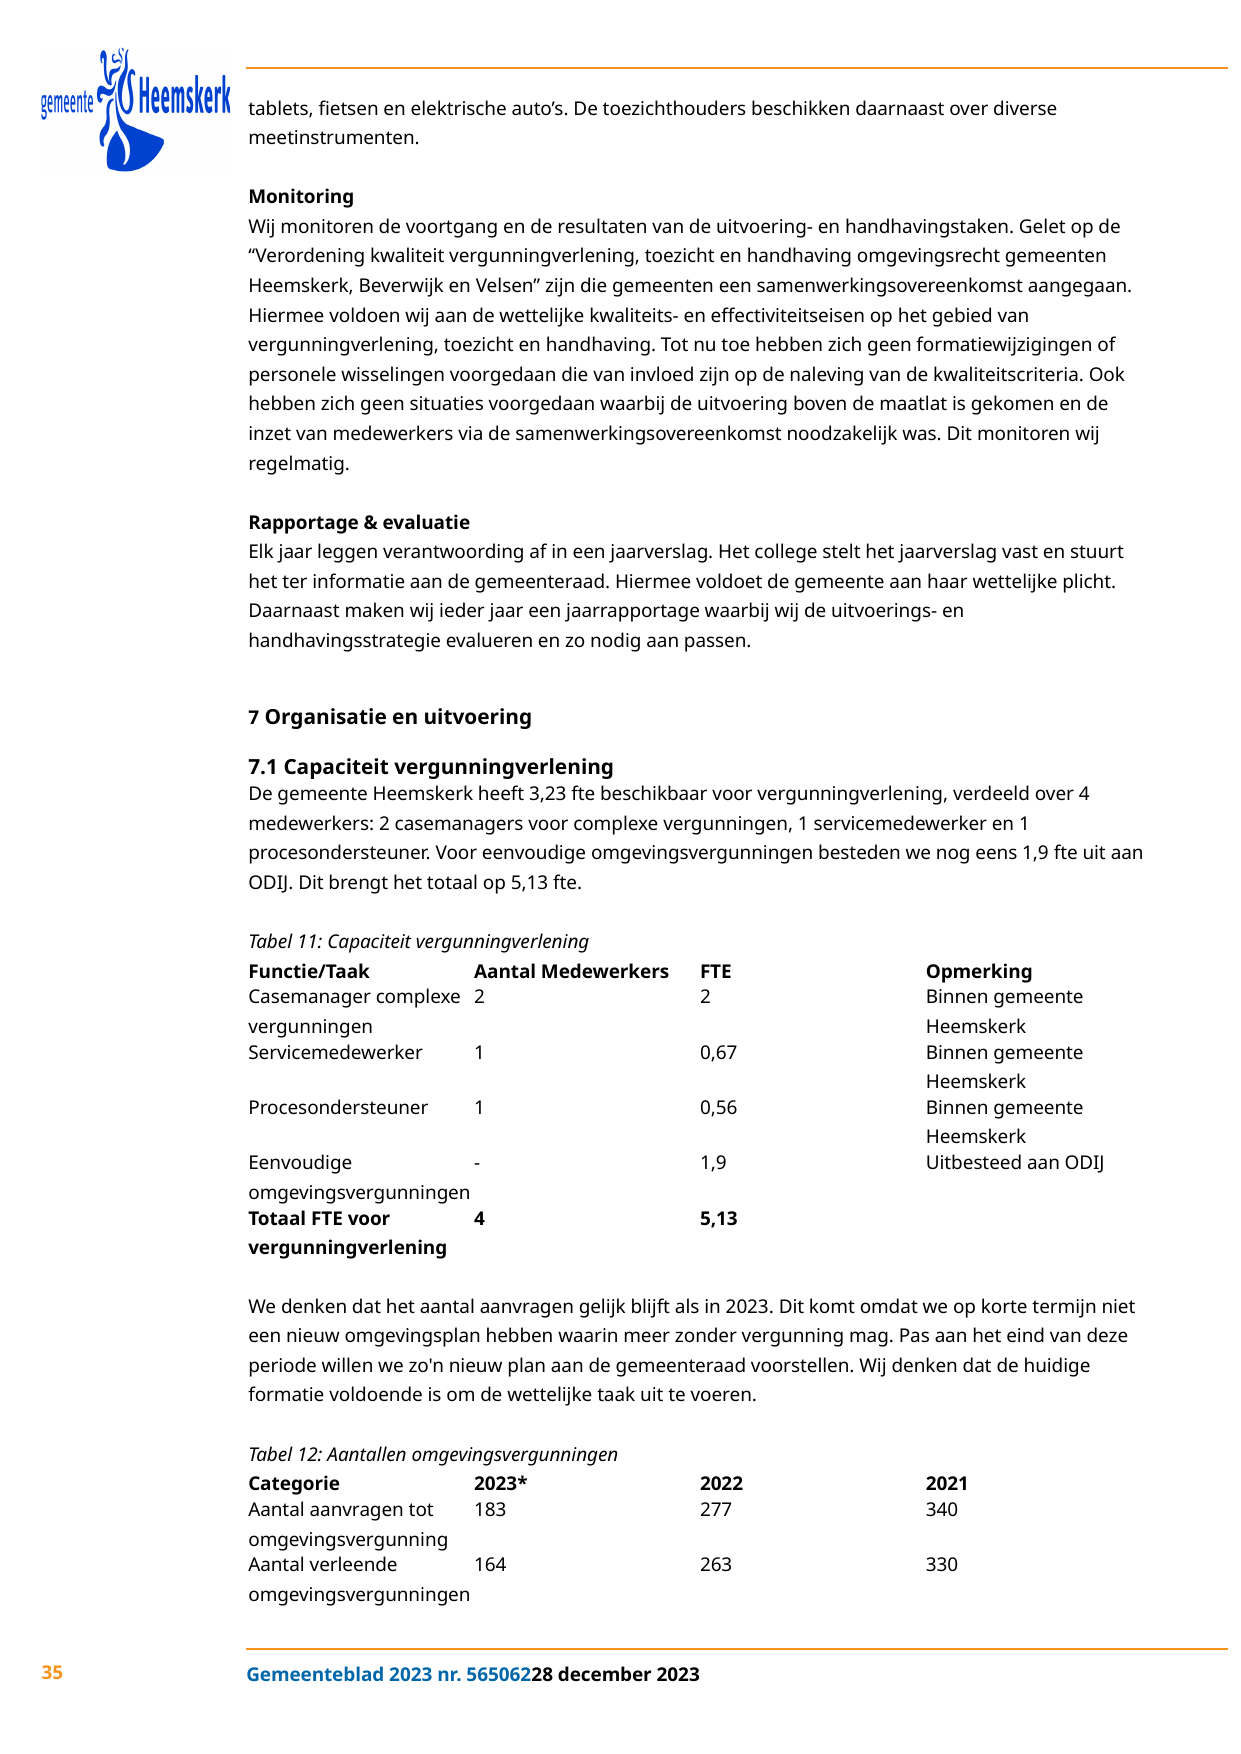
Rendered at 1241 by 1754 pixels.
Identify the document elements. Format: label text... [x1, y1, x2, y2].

table_cell Aantal verleende omgevingsvergunningen [248, 1552, 474, 1607]
table_cell Servicemedewerker [248, 1039, 474, 1094]
table_header Opmerking [926, 958, 1152, 983]
text Rapportage & evaluatie [248, 509, 1152, 535]
table_header Functie/Taak [248, 958, 474, 983]
text Monitoring [248, 183, 1152, 209]
text Tabel 12: Aantallen omgevingsvergunningen [248, 1441, 1152, 1467]
picture [41, 47, 231, 172]
table_header 2021 [926, 1471, 1152, 1496]
text Wij monitoren de voortgang en de resultaten van de uitvoering- en handhavingstaken. Gelet op de “Verordening kwaliteit vergunningverlening, toezicht en handhaving omgevingsrecht gemeenten Heemskerk, Beverwijk en Velsen” zijn die gemeenten een samenwerkingsovereenkomst aangegaan. Hiermee voldoen wij aan de wettelijke kwaliteits- en effectiviteitseisen op het gebied van vergunningverlening, toezicht en handhaving. Tot nu toe hebben zich geen formatiewijzigingen of personele wisselingen voorgedaan die van invloed zijn op de naleving van de kwaliteitscriteria. Ook hebben zich geen situaties voorgedaan waarbij de uitvoering boven de maatlat is gekomen en de inzet van medewerkers via de samenwerkingsovereenkomst noodzakelijk was. Dit monitoren wij regelmatig. [248, 213, 1152, 476]
table_header Aantal Medewerkers [474, 958, 700, 983]
table_cell Binnen gemeente Heemskerk [926, 984, 1152, 1039]
table_cell Casemanager complexe vergunningen [248, 984, 474, 1039]
table_cell 5,13 [700, 1205, 926, 1260]
table_cell Procesondersteuner [248, 1094, 474, 1149]
table_header 2023* [474, 1471, 700, 1496]
table_cell 330 [926, 1552, 1152, 1607]
table_cell 340 [926, 1496, 1152, 1552]
text We denken dat het aantal aanvragen gelijk blijft als in 2023. Dit komt omdat we op korte termijn niet een nieuw omgevingsplan hebben waarin meer zonder vergunning mag. Pas aan het eind van deze periode willen we zo'n nieuw plan aan de gemeenteraad voorstellen. Wij denken dat de huidige formatie voldoende is om de wettelijke taak uit te voeren. [248, 1293, 1152, 1407]
table_cell 0,67 [700, 1039, 926, 1094]
table_cell 4 [474, 1205, 700, 1260]
table_cell 2 [474, 984, 700, 1039]
table_cell 277 [700, 1496, 926, 1552]
table_cell 1,9 [700, 1150, 926, 1205]
table_cell 2 [700, 984, 926, 1039]
table_cell Aantal aanvragen tot omgevingsvergunning [248, 1496, 474, 1552]
text 7.1 Capaciteit vergunningverlening [248, 752, 1152, 780]
table_cell 164 [474, 1552, 700, 1607]
table_cell 1 [474, 1039, 700, 1094]
text Elk jaar leggen verantwoording af in een jaarverslag. Het college stelt het jaarverslag vast en stuurt het ter informatie aan de gemeenteraad. Hiermee voldoet de gemeente aan haar wettelijke plicht. Daarnaast maken wij ieder jaar een jaarrapportage waarbij wij de uitvoerings- en handhavingsstrategie evalueren en zo nodig aan passen. [248, 538, 1152, 653]
table_cell 263 [700, 1552, 926, 1607]
table_cell Totaal FTE voor vergunningverlening [248, 1205, 474, 1260]
table_header Categorie [248, 1471, 474, 1496]
text 7 Organisatie en uitvoering [248, 702, 1152, 731]
table_cell - [474, 1150, 700, 1205]
table_cell 1 [474, 1094, 700, 1149]
table_cell Uitbesteed aan ODIJ [926, 1150, 1152, 1205]
text De gemeente Heemskerk heeft 3,23 fte beschikbaar voor vergunningverlening, verdeeld over 4 medewerkers: 2 casemanagers voor complexe vergunningen, 1 servicemedewerker en 1 procesondersteuner. Voor eenvoudige omgevingsvergunningen besteden we nog eens 1,9 fte uit aan ODIJ. Dit brengt het totaal op 5,13 fte. [248, 780, 1152, 895]
table_cell Binnen gemeente Heemskerk [926, 1039, 1152, 1094]
table_cell [926, 1205, 1152, 1260]
table_cell Eenvoudige omgevingsvergunningen [248, 1150, 474, 1205]
text Tabel 11: Capaciteit vergunningverlening [248, 928, 1152, 954]
table_header 2022 [700, 1471, 926, 1496]
table_cell 0,56 [700, 1094, 926, 1149]
table_cell Binnen gemeente Heemskerk [926, 1094, 1152, 1149]
table_cell 183 [474, 1496, 700, 1552]
table_header FTE [700, 958, 926, 983]
text tablets, fietsen en elektrische auto’s. De toezichthouders beschikken daarnaast over diverse meetinstrumenten. [248, 95, 1152, 150]
